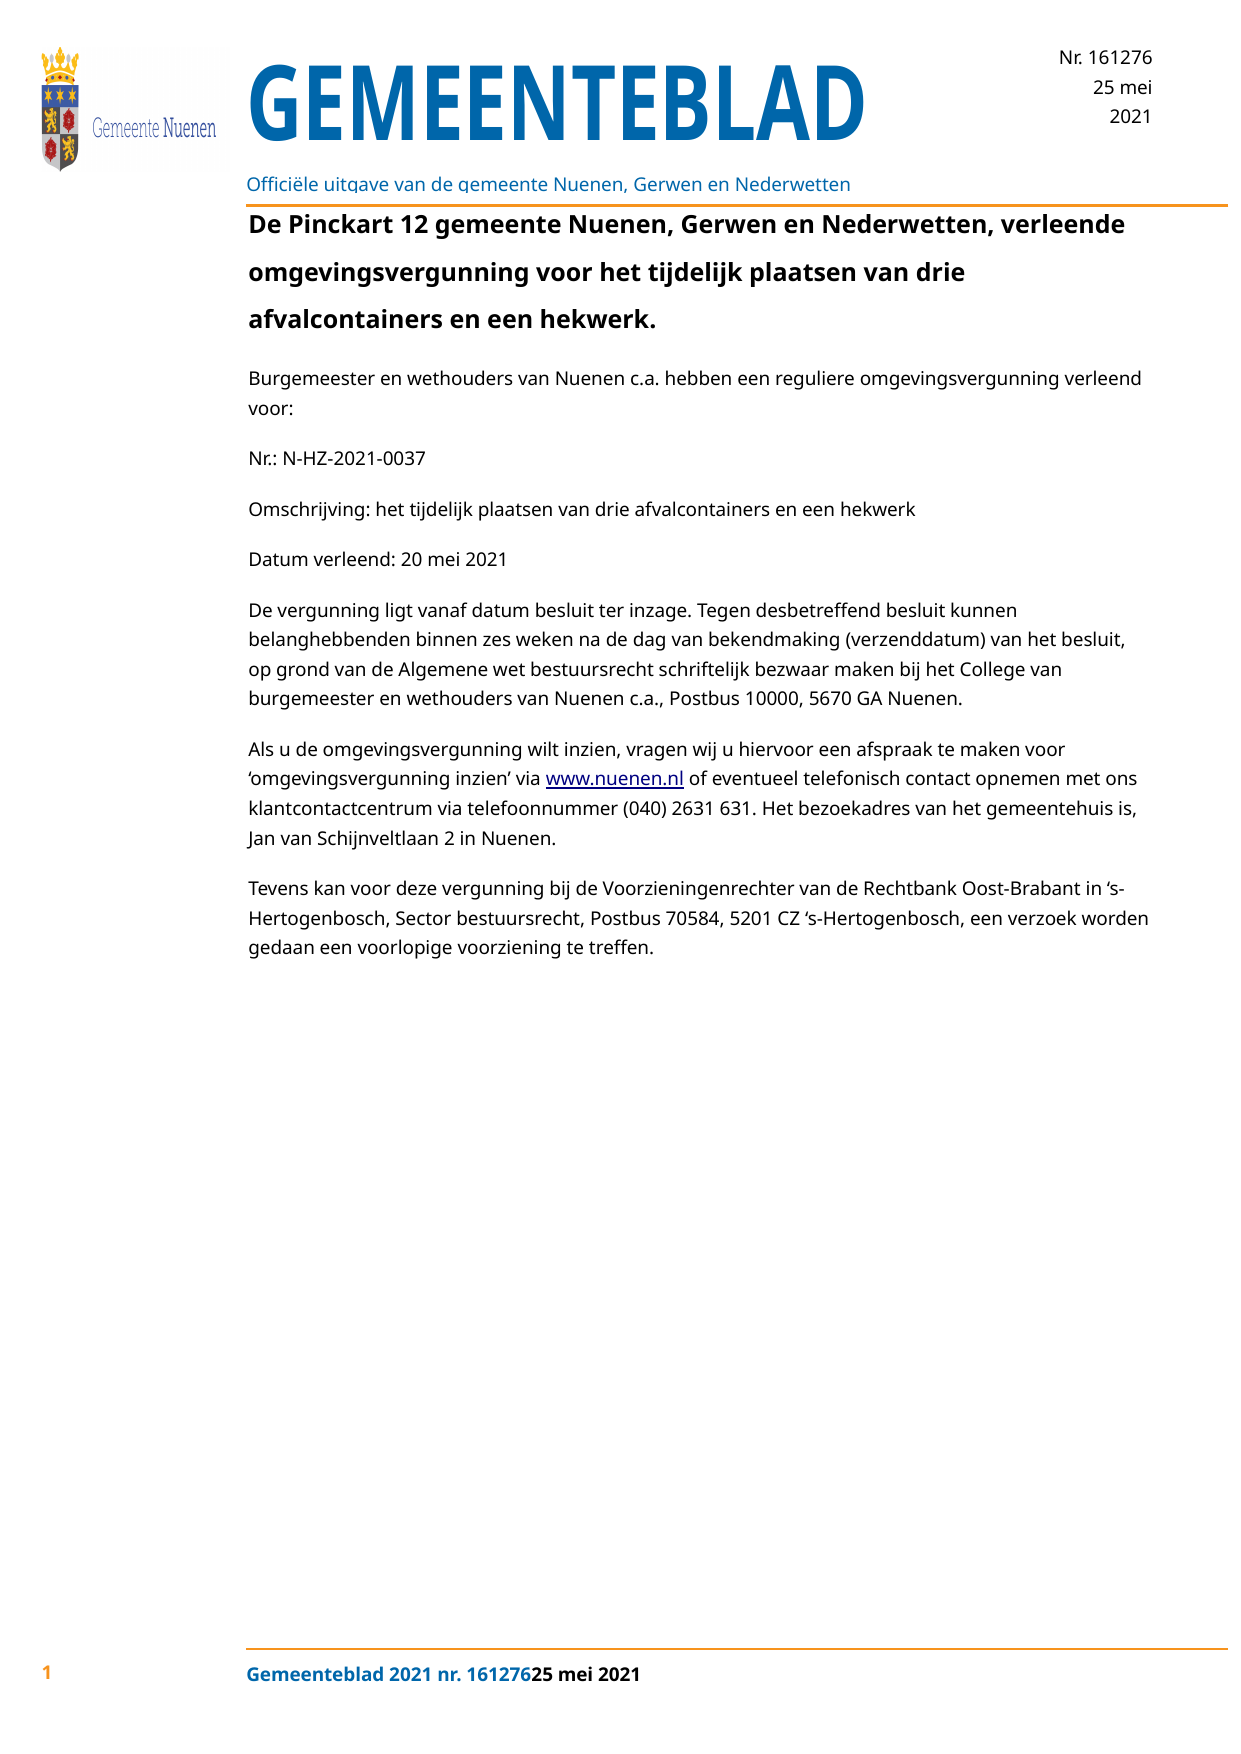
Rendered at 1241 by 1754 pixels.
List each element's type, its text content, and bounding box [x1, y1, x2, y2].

text De vergunning ligt vanaf datum besluit ter inzage. Tegen desbetreffend besluit kunnen belanghebbenden binnen zes weken na de dag van bekendmaking (verzenddatum) van het besluit, op grond van de Algemene wet bestuursrecht schriftelijk bezwaar maken bij het College van burgemeester en wethouders van Nuenen c.a., Postbus 10000, 5670 GA Nuenen. [248, 597, 1152, 711]
text Als u de omgevingsvergunning wilt inzien, vragen wij u hiervoor een afspraak te maken voor ‘omgevingsvergunning inzien’ via www.nuenen.nl of eventueel telefonisch contact opnemen met ons klantcontactcentrum via telefoonnummer (040) 2631 631. Het bezoekadres van het gemeentehuis is, Jan van Schijnveltlaan 2 in Nuenen. [248, 736, 1152, 850]
picture [41, 47, 231, 172]
text De Pinckart 12 gemeente Nuenen, Gerwen en Nederwetten, verleende omgevingsvergunning voor het tijdelijk plaatsen van drie afvalcontainers en een hekwerk. [248, 207, 1152, 336]
text Omschrijving: het tijdelijk plaatsen van drie afvalcontainers en een hekwerk [248, 496, 1152, 522]
text Nr.: N-HZ-2021-0037 [248, 446, 1152, 471]
text Burgemeester en wethouders van Nuenen c.a. hebben een reguliere omgevingsvergunning verleend voor: [248, 366, 1152, 421]
text Datum verleend: 20 mei 2021 [248, 546, 1152, 572]
text Tevens kan voor deze vergunning bij de Voorzieningenrechter van de Rechtbank Oost-Brabant in ‘s-Hertogenbosch, Sector bestuursrecht, Postbus 70584, 5201 CZ ‘s-Hertogenbosch, een verzoek worden gedaan een voorlopige voorziening te treffen. [248, 875, 1152, 960]
